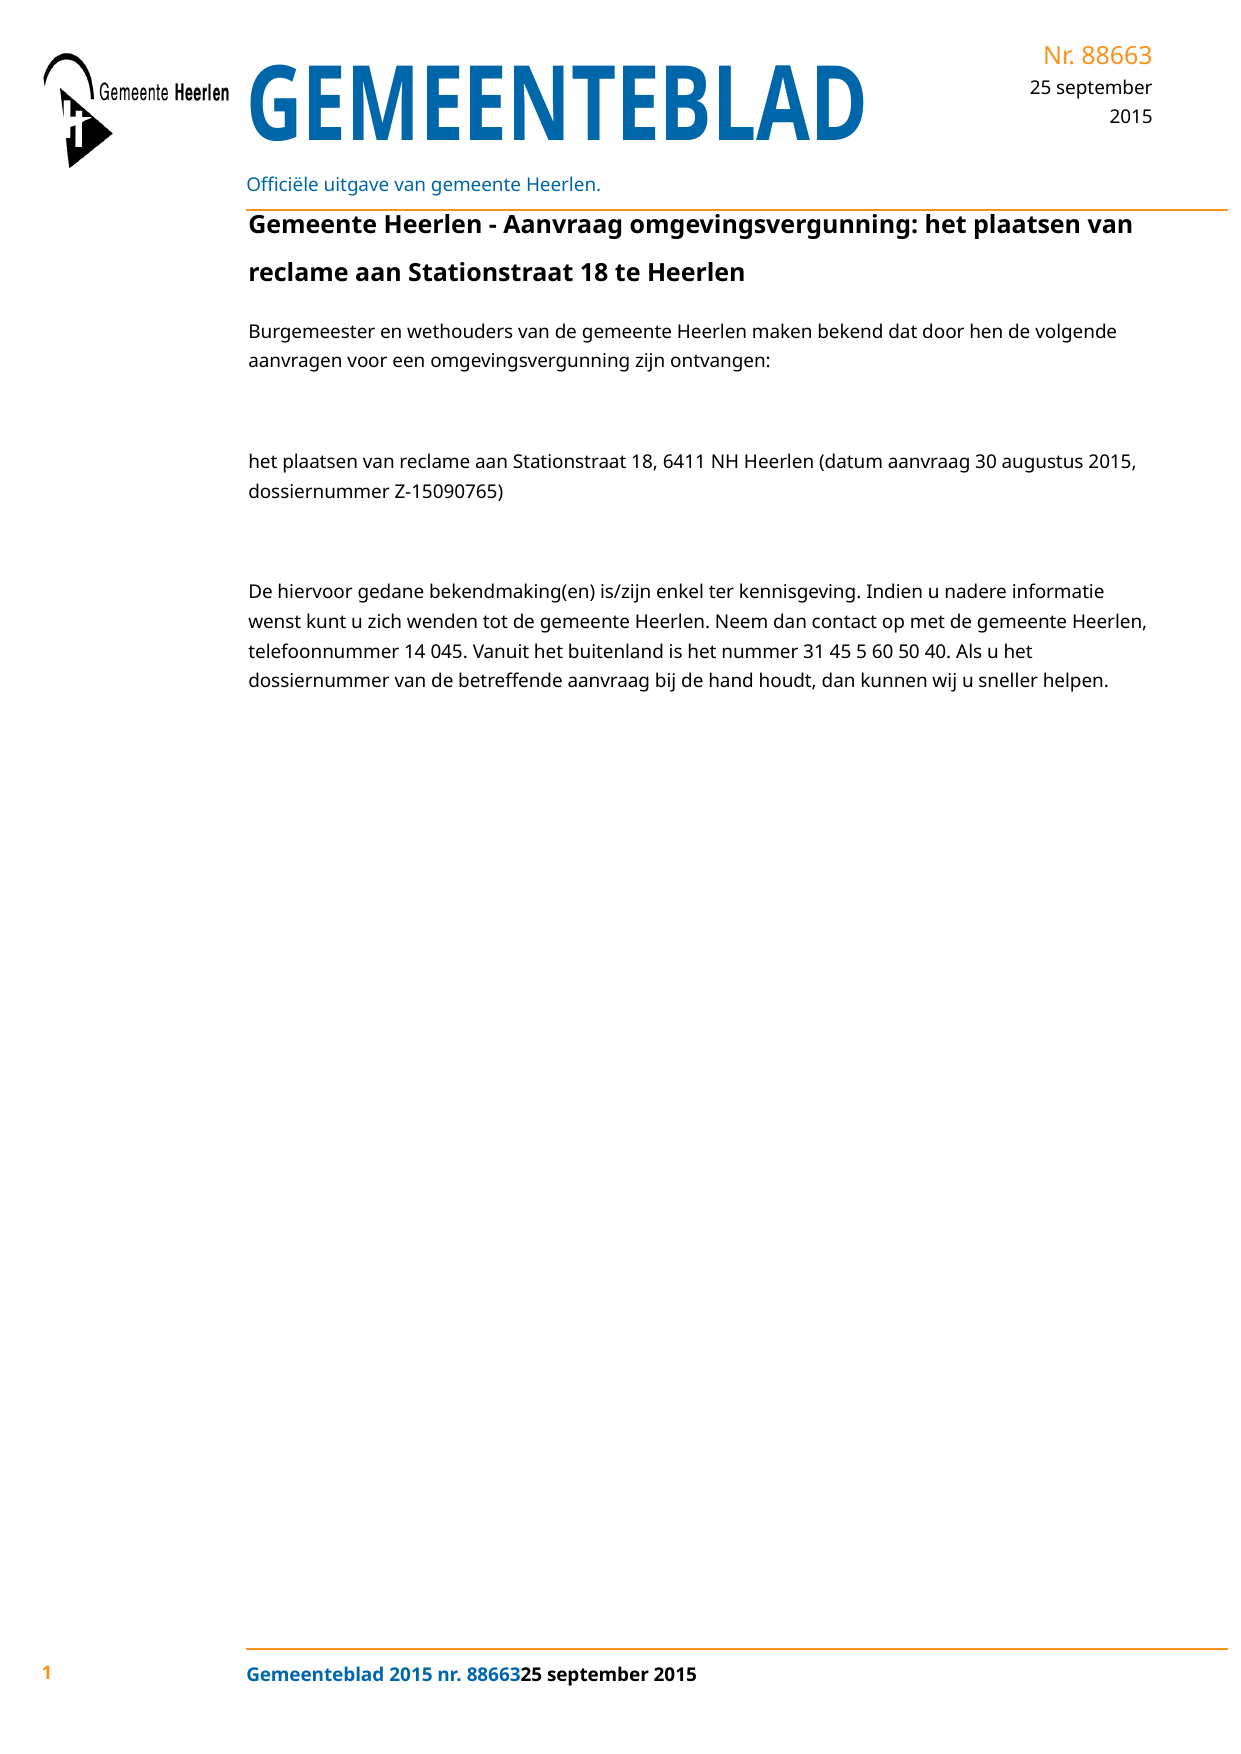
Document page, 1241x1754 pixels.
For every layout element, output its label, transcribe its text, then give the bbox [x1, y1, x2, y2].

text Burgemeester en wethouders van de gemeente Heerlen maken bekend dat door hen de volgende aanvragen voor een omgevingsvergunning zijn ontvangen: [248, 318, 1152, 373]
text De hiervoor gedane bekendmaking(en) is/zijn enkel ter kennisgeving. Indien u nadere informatie wenst kunt u zich wenden tot de gemeente Heerlen. Neem dan contact op met de gemeente Heerlen, telefoonnummer 14 045. Vanuit het buitenland is het nummer 31 45 5 60 50 40. Als u het dossiernummer van de betreffende aanvraag bij de hand houdt, dan kunnen wij u sneller helpen. [248, 579, 1152, 693]
text het plaatsen van reclame aan Stationstraat 18, 6411 NH Heerlen (datum aanvraag 30 augustus 2015, dossiernummer Z-15090765) [248, 448, 1152, 504]
text Gemeente Heerlen - Aanvraag omgevingsvergunning: het plaatsen van reclame aan Stationstraat 18 te Heerlen [248, 211, 1152, 288]
picture [41, 47, 231, 172]
